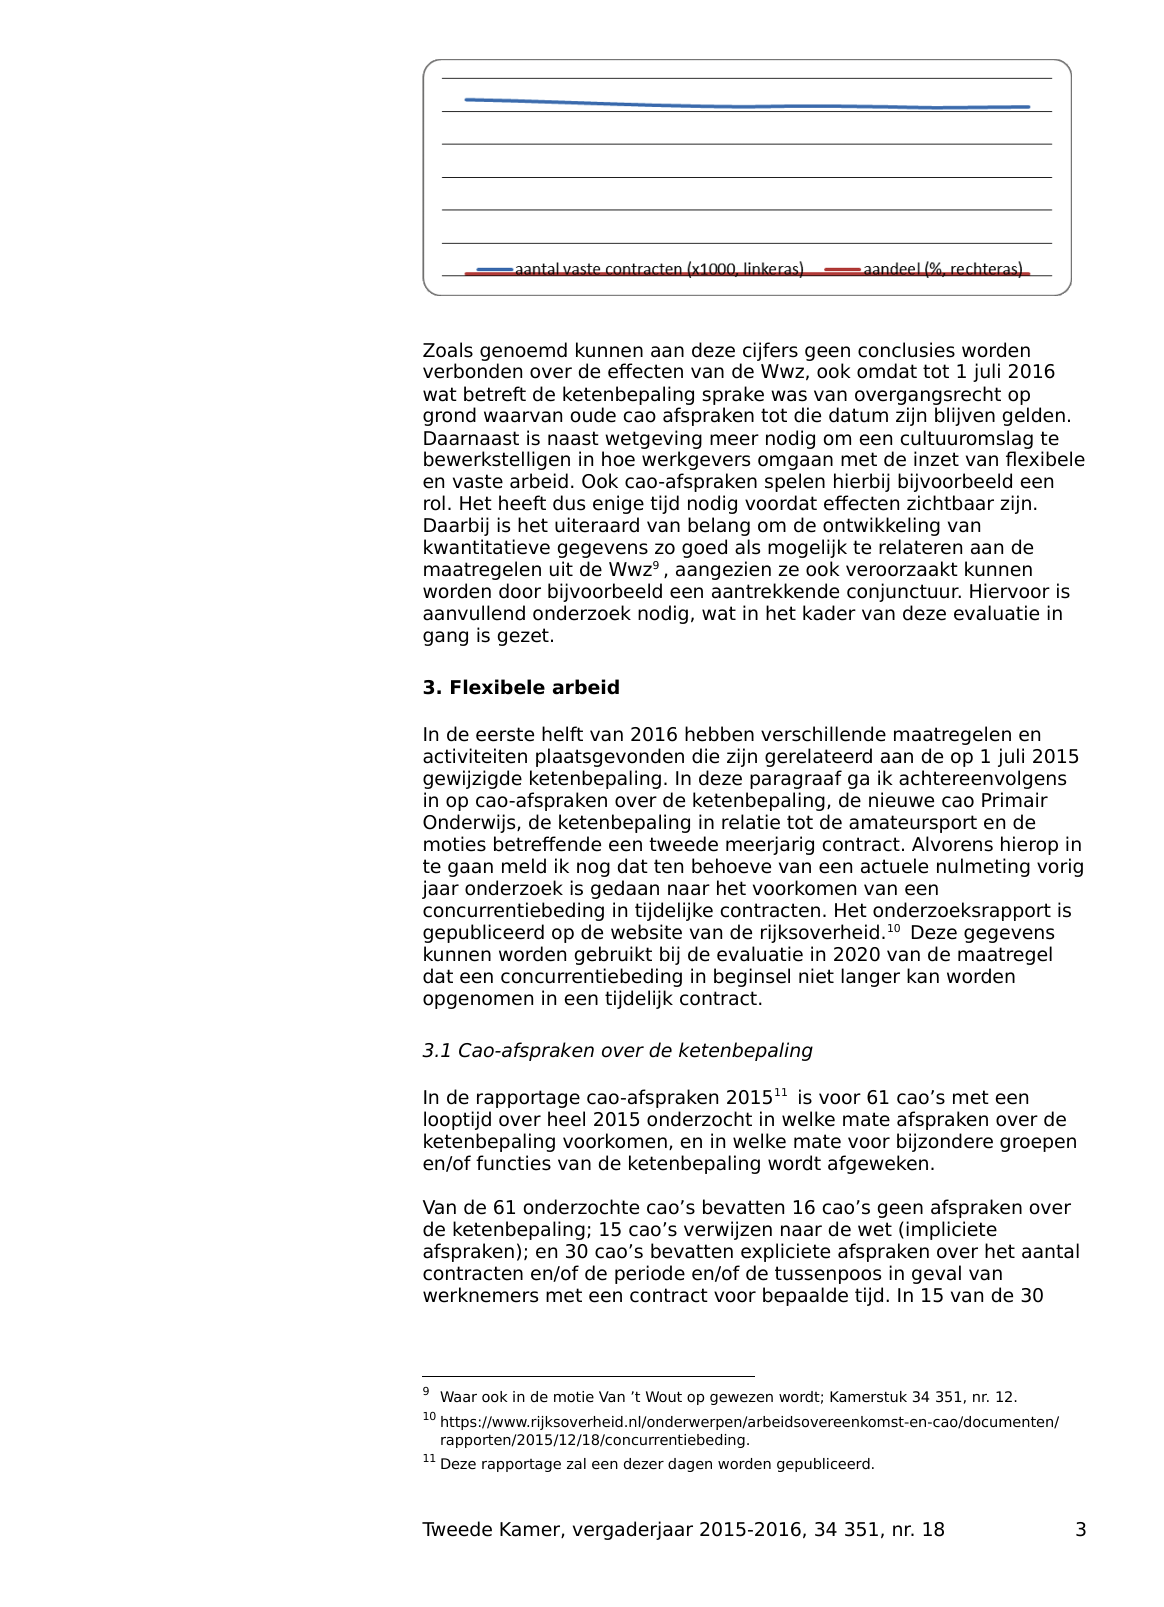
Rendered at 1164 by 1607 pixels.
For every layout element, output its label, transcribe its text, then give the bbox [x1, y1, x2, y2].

text Zoals genoemd kunnen aan deze cijfers geen conclusies worden verbonden over de effecten van de Wwz, ook omdat tot 1 juli 2016 wat betreft de ketenbepaling sprake was van overgangsrecht op grond waarvan oude cao afspraken tot die datum zijn blijven gelden. Daarnaast is naast wetgeving meer nodig om een cultuuromslag te bewerkstelligen in hoe werkgevers omgaan met de inzet van flexibele en vaste arbeid. Ook cao-afspraken spelen hierbij bijvoorbeeld een rol. Het heeft dus enige tijd nodig voordat effecten zichtbaar zijn. Daarbij is het uiteraard van belang om de ontwikkeling van kwantitatieve gegevens zo goed als mogelijk te relateren aan de maatregelen uit de Wwz, aangezien ze ook veroorzaakt kunnen worden door bijvoorbeeld een aantrekkende conjunctuur. Hiervoor is aanvullend onderzoek nodig, wat in het kader van deze evaluatie in gang is gezet. [422, 339, 1087, 647]
picture [422, 59, 1072, 296]
text https://www.rijksoverheid.nl/onderwerpen/arbeidsovereenkomst-en-cao/documenten/rapporten/2015/12/18/concurrentiebeding. [422, 1410, 1087, 1449]
text In de eerste helft van 2016 hebben verschillende maatregelen en activiteiten plaatsgevonden die zijn gerelateerd aan de op 1 juli 2015 gewijzigde ketenbepaling. In deze paragraaf ga ik achtereenvolgens in op cao-afspraken over de ketenbepaling, de nieuwe cao Primair Onderwijs, de ketenbepaling in relatie tot de amateursport en de moties betreffende een tweede meerjarig contract. Alvorens hierop in te gaan meld ik nog dat ten behoeve van een actuele nulmeting vorig jaar onderzoek is gedaan naar het voorkomen van een concurrentiebeding in tijdelijke contracten. Het onderzoeksrapport is gepubliceerd op de website van de rijksoverheid. Deze gegevens kunnen worden gebruikt bij de evaluatie in 2020 van de maatregel dat een concurrentiebeding in beginsel niet langer kan worden opgenomen in een tijdelijk contract. [422, 724, 1087, 1010]
subtitle 3.1 Cao-afspraken over de ketenbepaling [422, 1040, 1087, 1062]
text Deze rapportage zal een dezer dagen worden gepubliceerd. [422, 1452, 1087, 1474]
subtitle 3. Flexibele arbeid [422, 677, 1087, 699]
text Waar ook in de motie Van ’t Wout op gewezen wordt; Kamerstuk 34 351, nr. 12. [422, 1385, 1087, 1407]
text In de rapportage cao-afspraken 2015 is voor 61 cao’s met een looptijd over heel 2015 onderzocht in welke mate afspraken over de ketenbepaling voorkomen, en in welke mate voor bijzondere groepen en/of functies van de ketenbepaling wordt afgeweken. [422, 1087, 1087, 1175]
text Van de 61 onderzochte cao’s bevatten 16 cao’s geen afspraken over de ketenbepaling; 15 cao’s verwijzen naar de wet (impliciete afspraken); en 30 cao’s bevatten expliciete afspraken over het aantal contracten en/of de periode en/of de tussenpoos in geval van werknemers met een contract voor bepaalde tijd. In 15 van de 30 [422, 1197, 1087, 1307]
